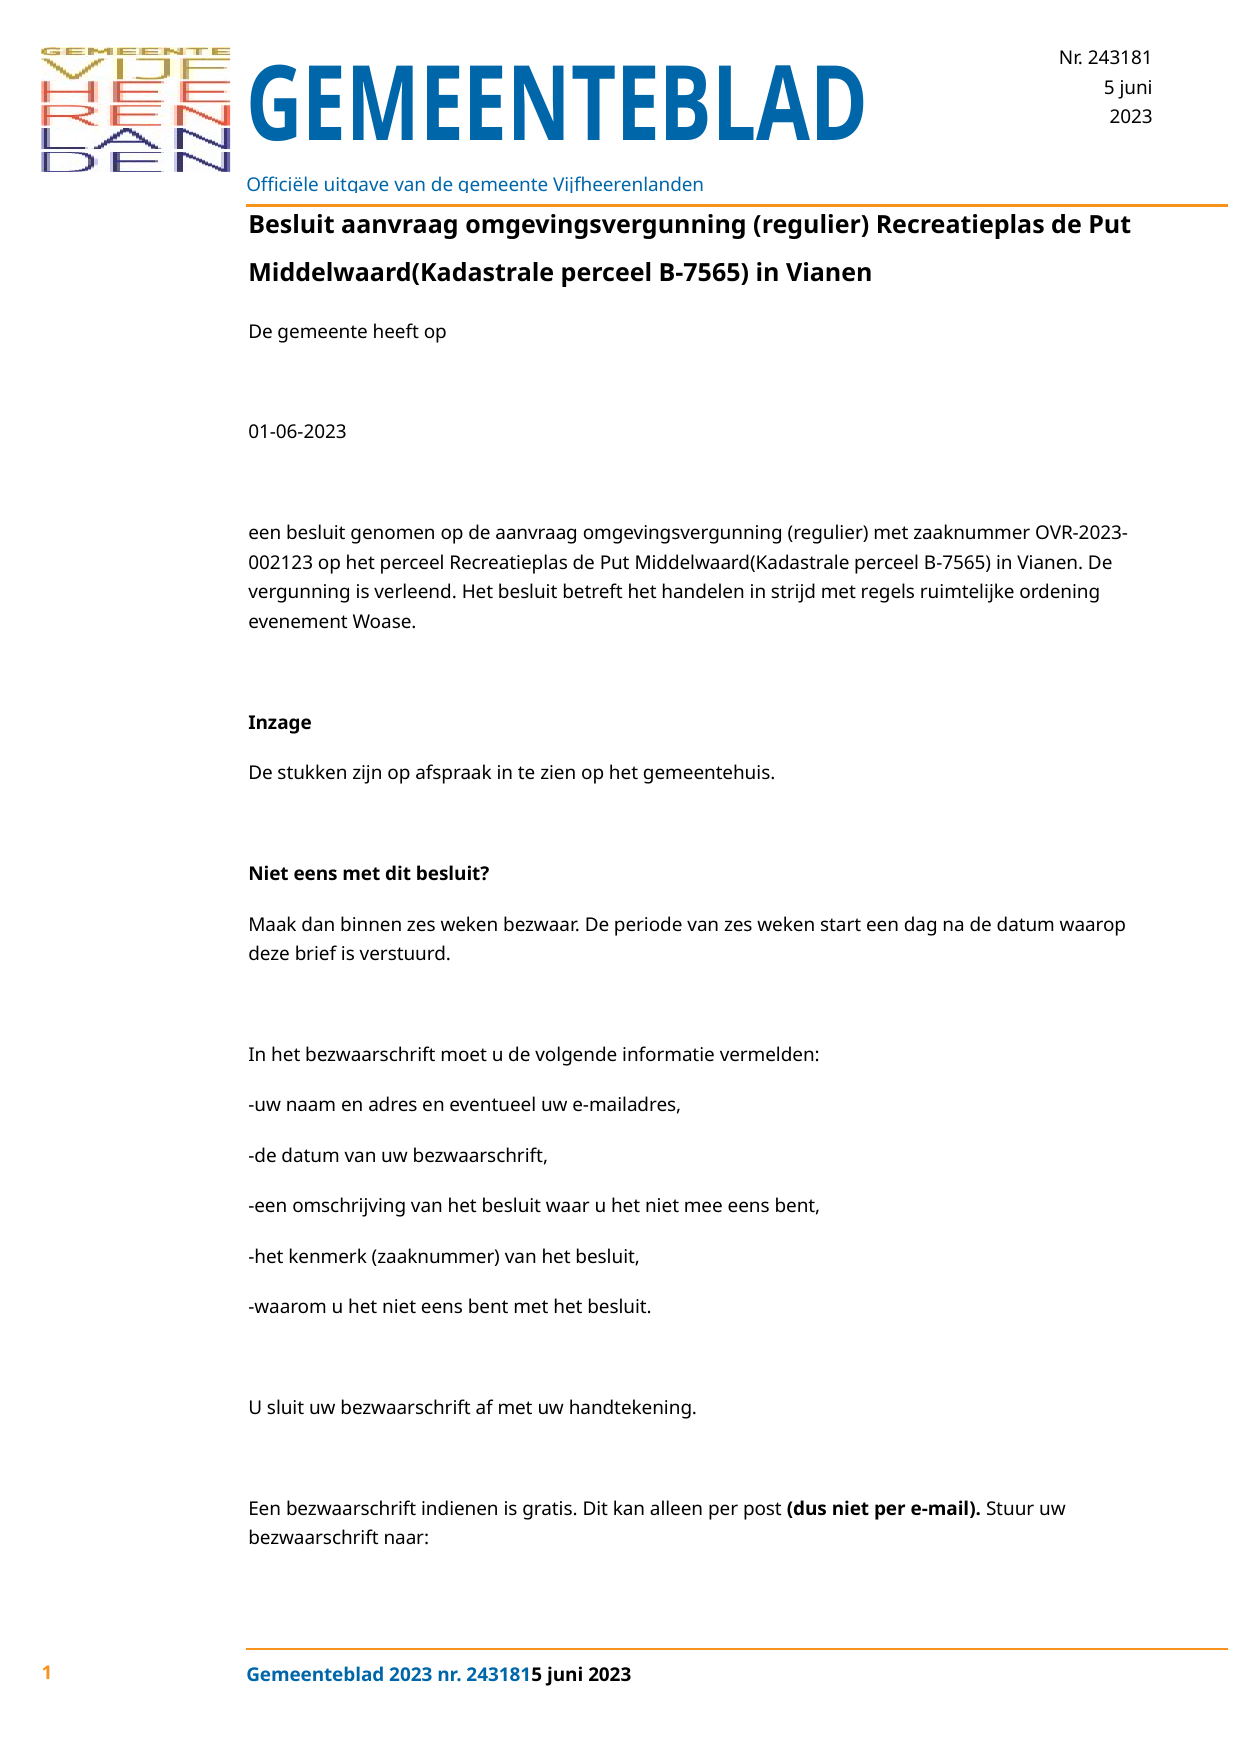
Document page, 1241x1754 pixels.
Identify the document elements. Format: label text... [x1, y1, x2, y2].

text Besluit aanvraag omgevingsvergunning (regulier) Recreatieplas de Put Middelwaard(Kadastrale perceel B-7565) in Vianen [248, 207, 1152, 288]
text -een omschrijving van het besluit waar u het niet mee eens bent, [248, 1192, 1152, 1218]
text Inzage [248, 709, 1152, 735]
text U sluit uw bezwaarschrift af met uw handtekening. [248, 1394, 1152, 1420]
text een besluit genomen op de aanvraag omgevingsvergunning (regulier) met zaaknummer OVR-2023-002123 op het perceel Recreatieplas de Put Middelwaard(Kadastrale perceel B-7565) in Vianen. De vergunning is verleend. Het besluit betreft het handelen in strijd met regels ruimtelijke ordening evenement Woase. [248, 519, 1152, 634]
text -het kenmerk (zaaknummer) van het besluit, [248, 1243, 1152, 1269]
text Maak dan binnen zes weken bezwaar. De periode van zes weken start een dag na de datum waarop deze brief is verstuurd. [248, 911, 1152, 966]
picture [41, 47, 231, 172]
text -uw naam en adres en eventueel uw e-mailadres, [248, 1092, 1152, 1117]
text Een bezwaarschrift indienen is gratis. Dit kan alleen per post (dus niet per e-mail). Stuur uw bezwaarschrift naar: [248, 1495, 1152, 1550]
text -de datum van uw bezwaarschrift, [248, 1142, 1152, 1168]
text De gemeente heeft op [248, 318, 1152, 344]
text In het bezwaarschrift moet u de volgende informatie vermelden: [248, 1041, 1152, 1067]
text -waarom u het niet eens bent met het besluit. [248, 1293, 1152, 1319]
text 01-06-2023 [248, 419, 1152, 444]
text Niet eens met dit besluit? [248, 860, 1152, 886]
text De stukken zijn op afspraak in te zien op het gemeentehuis. [248, 759, 1152, 785]
